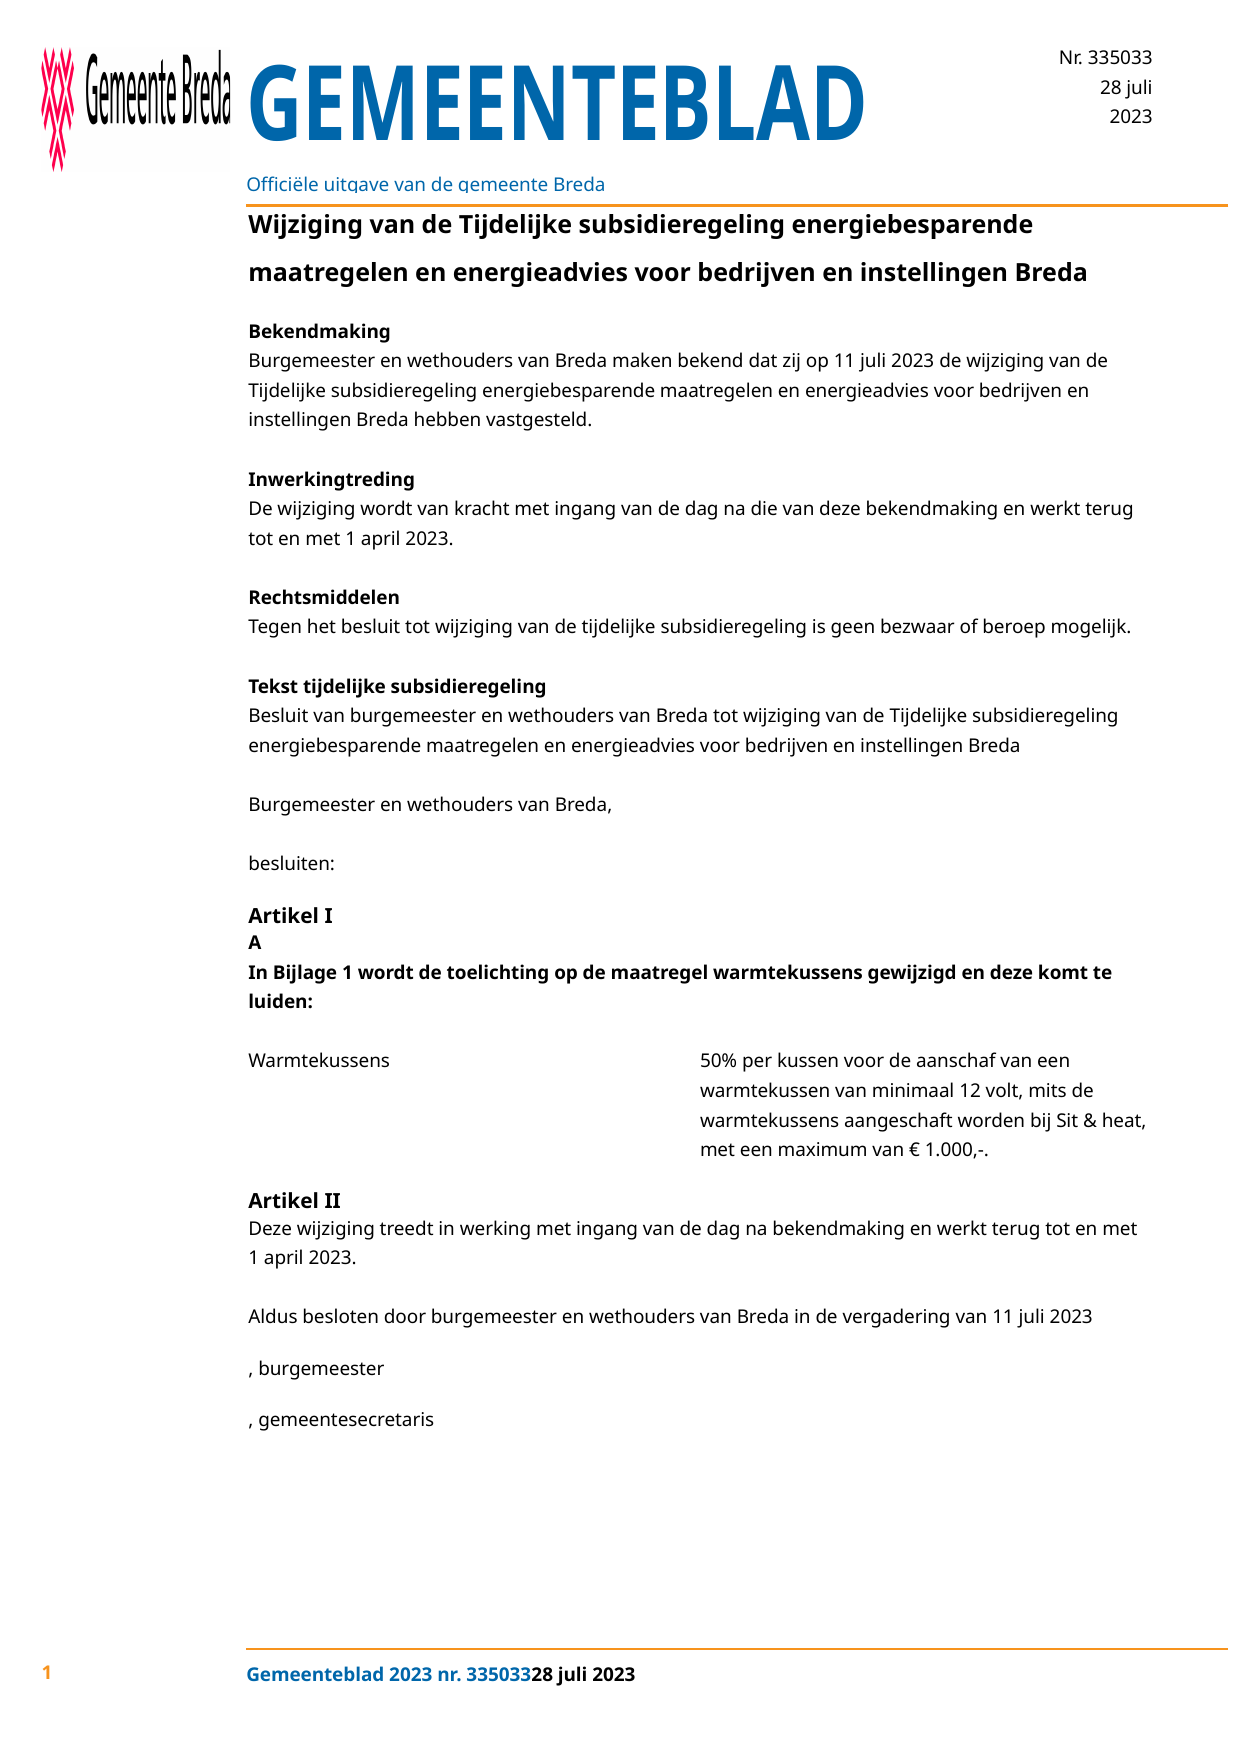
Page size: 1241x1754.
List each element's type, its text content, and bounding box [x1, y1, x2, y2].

text , burgemeester [248, 1355, 1152, 1381]
picture [41, 47, 231, 172]
text Deze wijziging treedt in werking met ingang van de dag na bekendmaking en werkt terug tot en met 1 april 2023. [248, 1215, 1152, 1270]
text Bekendmaking [248, 318, 1152, 344]
text Wijziging van de Tijdelijke subsidieregeling energiebesparende maatregelen en energieadvies voor bedrijven en instellingen Breda [248, 207, 1152, 288]
text Artikel II [248, 1186, 1152, 1215]
text In Bijlage 1 wordt de toelichting op de maatregel warmtekussens gewijzigd en deze komt te luiden: [248, 959, 1152, 1014]
text Artikel I [248, 901, 1152, 929]
table_header 50% per kussen voor de aanschaf van een warmtekussen van minimaal 12 volt, mits de warmtekussens aangeschaft worden bij Sit & heat, met een maximum van € 1.000,-. [700, 1048, 1152, 1162]
text besluiten: [248, 850, 1152, 876]
table_header Warmtekussens [248, 1048, 700, 1162]
text Besluit van burgemeester en wethouders van Breda tot wijziging van de Tijdelijke subsidieregeling energiebesparende maatregelen en energieadvies voor bedrijven en instellingen Breda [248, 702, 1152, 758]
text Burgemeester en wethouders van Breda maken bekend dat zij op 11 juli 2023 de wijziging van de Tijdelijke subsidieregeling energiebesparende maatregelen en energieadvies voor bedrijven en instellingen Breda hebben vastgesteld. [248, 347, 1152, 432]
text Inwerkingtreding [248, 466, 1152, 492]
text Rechtsmiddelen [248, 584, 1152, 610]
text Burgemeester en wethouders van Breda, [248, 791, 1152, 817]
text Tekst tijdelijke subsidieregeling [248, 673, 1152, 699]
text A [248, 929, 1152, 955]
text , gemeentesecretaris [248, 1406, 1152, 1432]
text Aldus besloten door burgemeester en wethouders van Breda in de vergadering van 11 juli 2023 [248, 1303, 1152, 1329]
text Tegen het besluit tot wijziging van de tijdelijke subsidieregeling is geen bezwaar of beroep mogelijk. [248, 614, 1152, 639]
text De wijziging wordt van kracht met ingang van de dag na die van deze bekendmaking en werkt terug tot en met 1 april 2023. [248, 495, 1152, 551]
